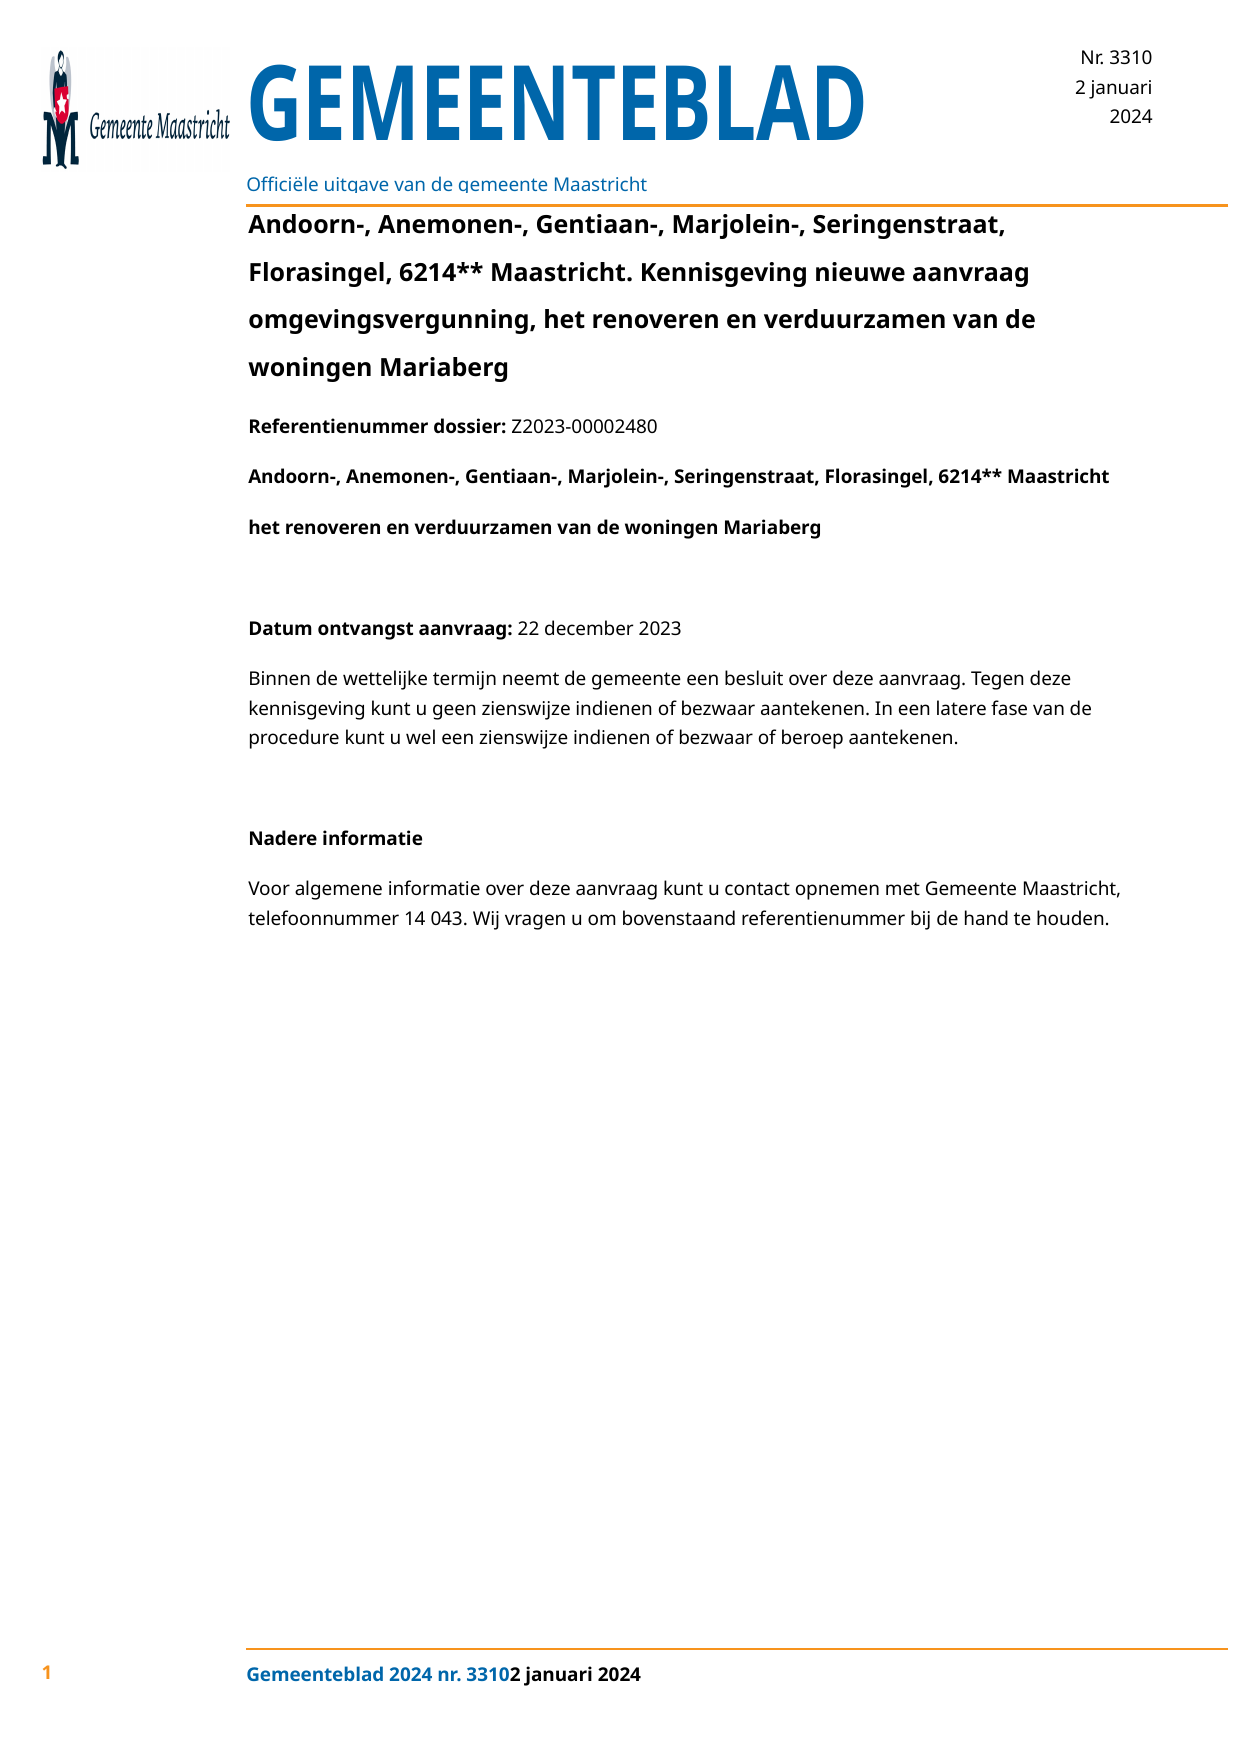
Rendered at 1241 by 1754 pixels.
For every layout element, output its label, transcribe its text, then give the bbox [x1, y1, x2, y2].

text Referentienummer dossier: Z2023-00002480 [248, 413, 1152, 439]
text Andoorn-, Anemonen-, Gentiaan-, Marjolein-, Seringenstraat, Florasingel, 6214** Maastricht. Kennisgeving nieuwe aanvraag omgevingsvergunning, het renoveren en verduurzamen van de woningen Mariaberg [248, 207, 1152, 384]
text Binnen de wettelijke termijn neemt de gemeente een besluit over deze aanvraag. Tegen deze kennisgeving kunt u geen zienswijze indienen of bezwaar aantekenen. In een latere fase van de procedure kunt u wel een zienswijze indienen of bezwaar of beroep aantekenen. [248, 665, 1152, 750]
text Andoorn-, Anemonen-, Gentiaan-, Marjolein-, Seringenstraat, Florasingel, 6214** Maastricht [248, 463, 1152, 489]
picture [41, 47, 231, 172]
text Nadere informatie [248, 825, 1152, 851]
text het renoveren en verduurzamen van de woningen Mariaberg [248, 514, 1152, 540]
text Datum ontvangst aanvraag: 22 december 2023 [248, 615, 1152, 641]
text Voor algemene informatie over deze aanvraag kunt u contact opnemen met Gemeente Maastricht, telefoonnummer 14 043. Wij vragen u om bovenstaand referentienummer bij de hand te houden. [248, 876, 1152, 931]
